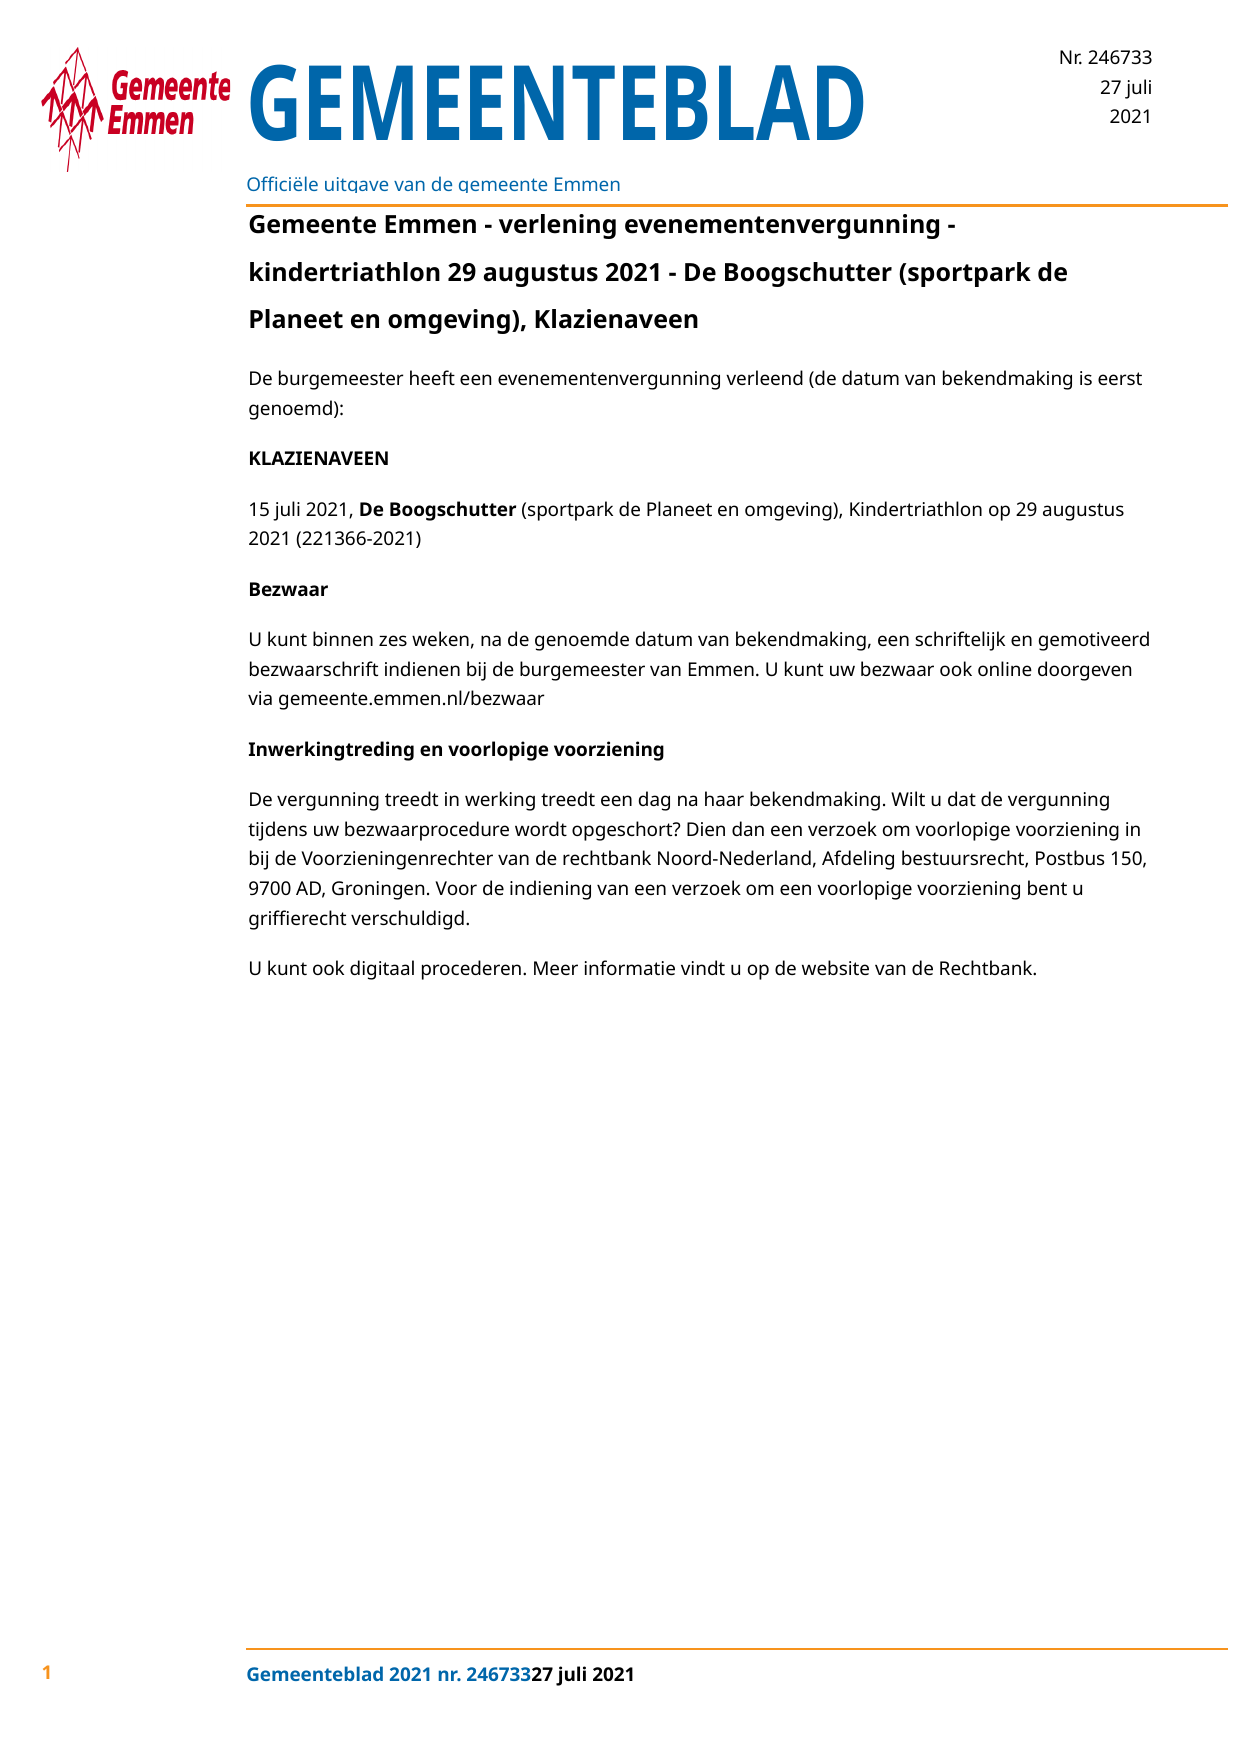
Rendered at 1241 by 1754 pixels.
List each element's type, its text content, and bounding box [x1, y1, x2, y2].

text U kunt binnen zes weken, na de genoemde datum van bekendmaking, een schriftelijk en gemotiveerd bezwaarschrift indienen bij de burgemeester van Emmen. U kunt uw bezwaar ook online doorgeven via gemeente.emmen.nl/bezwaar [248, 626, 1152, 711]
text U kunt ook digitaal procederen. Meer informatie vindt u op de website van de Rechtbank. [248, 955, 1152, 981]
text De vergunning treedt in werking treedt een dag na haar bekendmaking. Wilt u dat de vergunning tijdens uw bezwaarprocedure wordt opgeschort? Dien dan een verzoek om voorlopige voorziening in bij de Voorzieningenrechter van de rechtbank Noord-Nederland, Afdeling bestuursrecht, Postbus 150, 9700 AD, Groningen. Voor de indiening van een verzoek om een voorlopige voorziening bent u griffierecht verschuldigd. [248, 786, 1152, 930]
text KLAZIENAVEEN [248, 446, 1152, 471]
text Gemeente Emmen - verlening evenementenvergunning - kindertriathlon 29 augustus 2021 - De Boogschutter (sportpark de Planeet en omgeving), Klazienaveen [248, 207, 1152, 336]
picture [41, 47, 231, 172]
text De burgemeester heeft een evenementenvergunning verleend (de datum van bekendmaking is eerst genoemd): [248, 366, 1152, 421]
text Inwerkingtreding en voorlopige voorziening [248, 736, 1152, 762]
text 15 juli 2021, De Boogschutter (sportpark de Planeet en omgeving), Kindertriathlon op 29 augustus 2021 (221366-2021) [248, 496, 1152, 551]
text Bezwaar [248, 576, 1152, 602]
